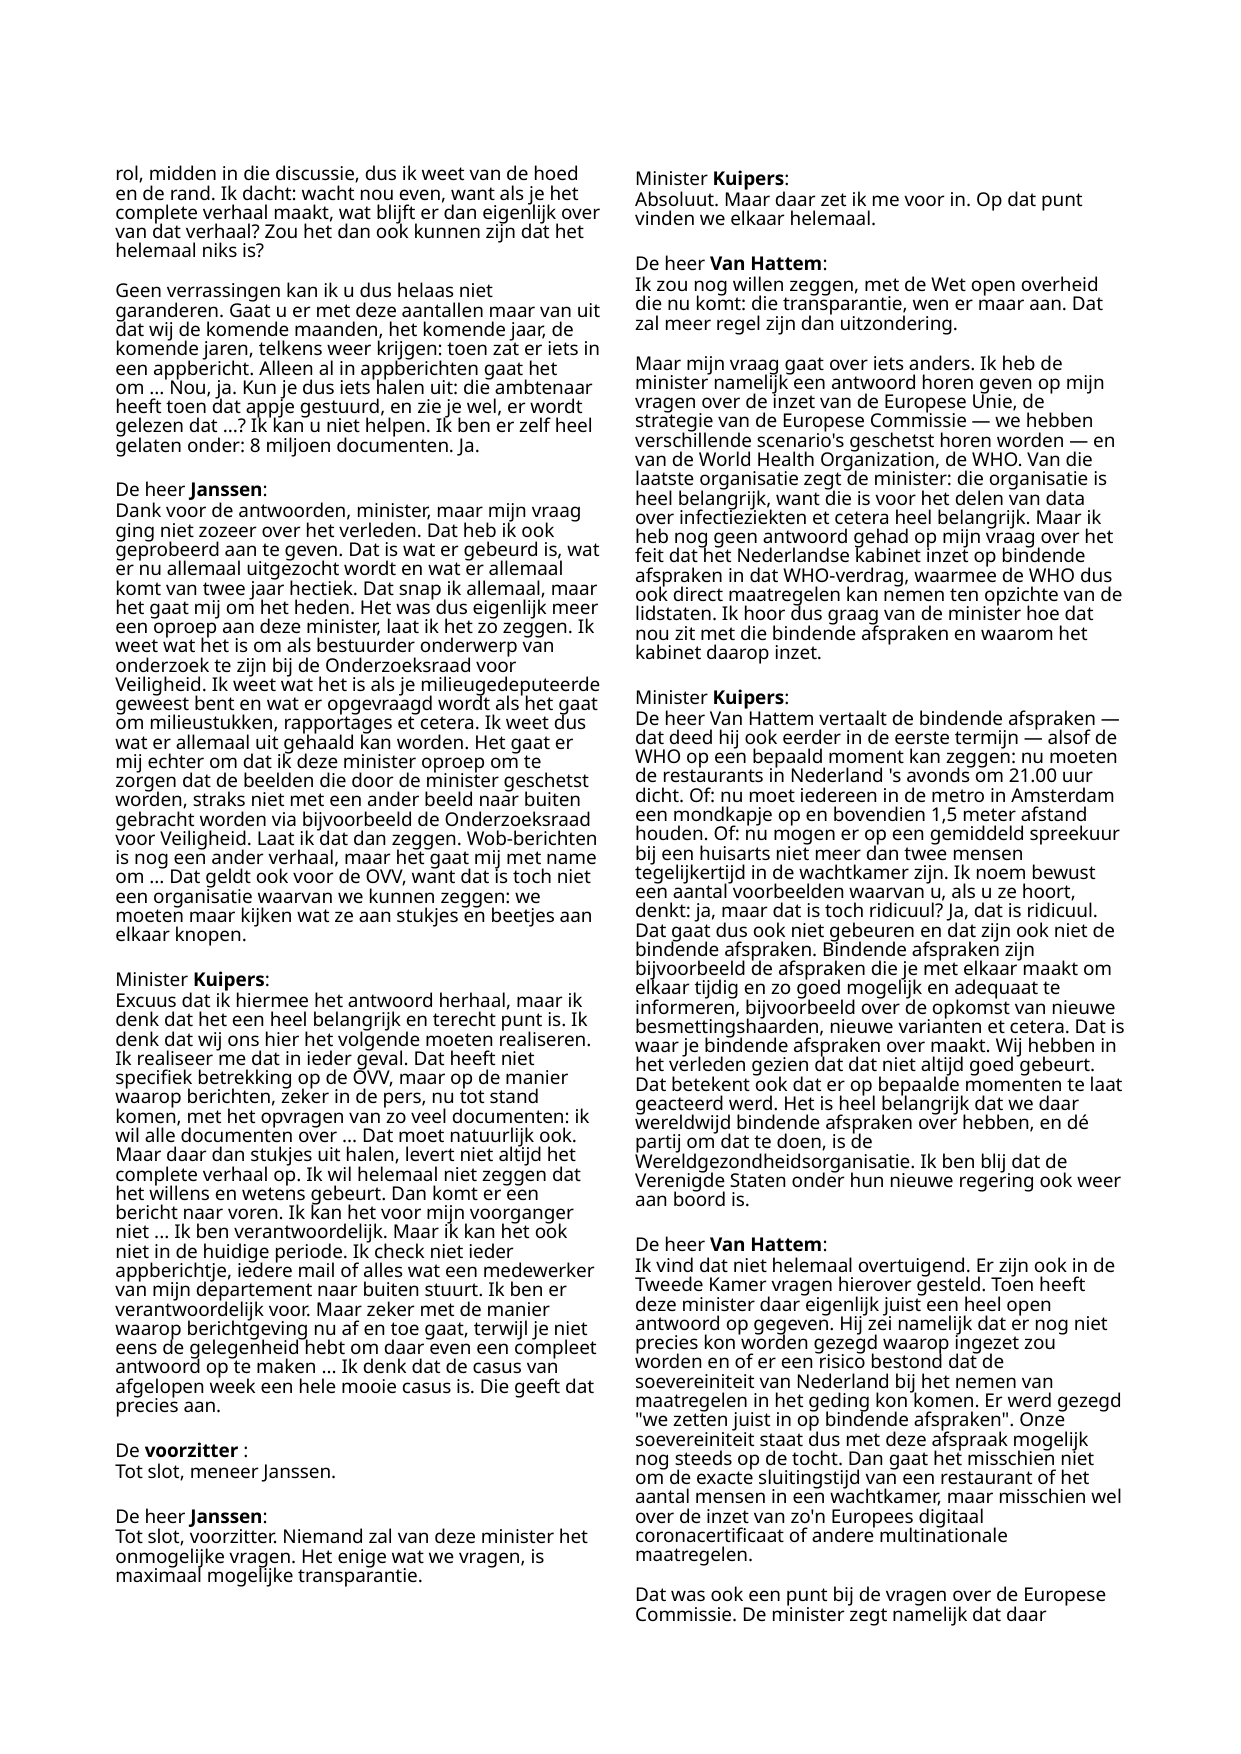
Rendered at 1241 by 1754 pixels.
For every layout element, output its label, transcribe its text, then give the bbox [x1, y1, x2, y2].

text Dat was ook een punt bij de vragen over de Europese Commissie. De minister zegt namelijk dat daar [635, 1586, 1125, 1625]
text De heer Janssen: [115, 1503, 605, 1528]
text De heer Van Hattem: [635, 250, 1125, 276]
text Ik vind dat niet helemaal overtuigend. Er zijn ook in de Tweede Kamer vragen hierover gesteld. Toen heeft deze minister daar eigenlijk juist een heel open antwoord op gegeven. Hij zei namelijk dat er nog niet precies kon worden gezegd waarop ingezet zou worden en of er een risico bestond dat de soevereiniteit van Nederland bij het nemen van maatregelen in het geding kon komen. Er werd gezegd "we zetten juist in op bindende afspraken". Onze soevereiniteit staat dus met deze afspraak mogelijk nog steeds op de tocht. Dan gaat het misschien niet om de exacte sluitingstijd van een restaurant of het aantal mensen in een wachtkamer, maar misschien wel over de inzet van zo'n Europees digitaal coronacertificaat of andere multinationale maatregelen. [635, 1257, 1125, 1566]
text Tot slot, meneer Janssen. [115, 1463, 605, 1482]
text Tot slot, voorzitter. Niemand zal van deze minister het onmogelijke vragen. Het enige wat we vragen, is maximaal mogelijke transparantie. [115, 1528, 605, 1586]
text De heer Janssen: [115, 477, 605, 502]
text Minister Kuipers: [635, 165, 1125, 191]
text Minister Kuipers: [115, 966, 605, 992]
text Absoluut. Maar daar zet ik me voor in. Op dat punt vinden we elkaar helemaal. [635, 191, 1125, 229]
text Excuus dat ik hiermee het antwoord herhaal, maar ik denk dat het een heel belangrijk en terecht punt is. Ik denk dat wij ons hier het volgende moeten realiseren. Ik realiseer me dat in ieder geval. Dat heeft niet specifiek betrekking op de OVV, maar op de manier waarop berichten, zeker in de pers, nu tot stand komen, met het opvragen van zo veel documenten: ik wil alle documenten over ... Dat moet natuurlijk ook. Maar daar dan stukjes uit halen, levert niet altijd het complete verhaal op. Ik wil helemaal niet zeggen dat het willens en wetens gebeurt. Dan komt er een bericht naar voren. Ik kan het voor mijn voorganger niet ... Ik ben verantwoordelijk. Maar ik kan het ook niet in de huidige periode. Ik check niet ieder appberichtje, iedere mail of alles wat een medewerker van mijn departement naar buiten stuurt. Ik ben er verantwoordelijk voor. Maar zeker met de manier waarop berichtgeving nu af en toe gaat, terwijl je niet eens de gelegenheid hebt om daar even een compleet antwoord op te maken ... Ik denk dat de casus van afgelopen week een hele mooie casus is. Die geeft dat precies aan. [115, 992, 605, 1416]
text rol, midden in die discussie, dus ik weet van de hoed en de rand. Ik dacht: wacht nou even, want als je het complete verhaal maakt, wat blijft er dan eigenlijk over van dat verhaal? Zou het dan ook kunnen zijn dat het helemaal niks is? [115, 165, 605, 262]
text Ik zou nog willen zeggen, met de Wet open overheid die nu komt: die transparantie, wen er maar aan. Dat zal meer regel zijn dan uitzondering. [635, 276, 1125, 334]
text Geen verrassingen kan ik u dus helaas niet garanderen. Gaat u er met deze aantallen maar van uit dat wij de komende maanden, het komende jaar, de komende jaren, telkens weer krijgen: toen zat er iets in een appbericht. Alleen al in appberichten gaat het om ... Nou, ja. Kun je dus iets halen uit: die ambtenaar heeft toen dat appje gestuurd, en zie je wel, er wordt gelezen dat ...? Ik kan u niet helpen. Ik ben er zelf heel gelaten onder: 8 miljoen documenten. Ja. [115, 282, 605, 456]
text De heer Van Hattem vertaalt de bindende afspraken — dat deed hij ook eerder in de eerste termijn — alsof de WHO op een bepaald moment kan zeggen: nu moeten de restaurants in Nederland 's avonds om 21.00 uur dicht. Of: nu moet iedereen in de metro in Amsterdam een mondkapje op en bovendien 1,5 meter afstand houden. Of: nu mogen er op een gemiddeld spreekuur bij een huisarts niet meer dan twee mensen tegelijkertijd in de wachtkamer zijn. Ik noem bewust een aantal voorbeelden waarvan u, als u ze hoort, denkt: ja, maar dat is toch ridicuul? Ja, dat is ridicuul. Dat gaat dus ook niet gebeuren en dat zijn ook niet de bindende afspraken. Bindende afspraken zijn bijvoorbeeld de afspraken die je met elkaar maakt om elkaar tijdig en zo goed mogelijk en adequaat te informeren, bijvoorbeeld over de opkomst van nieuwe besmettingshaarden, nieuwe varianten et cetera. Dat is waar je bindende afspraken over maakt. Wij hebben in het verleden gezien dat dat niet altijd goed gebeurt. Dat betekent ook dat er op bepaalde momenten te laat geacteerd werd. Het is heel belangrijk dat we daar wereldwijd bindende afspraken over hebben, en dé partij om dat te doen, is de Wereldgezondheidsorganisatie. Ik ben blij dat de Verenigde Staten onder hun nieuwe regering ook weer aan boord is. [635, 709, 1125, 1211]
text Maar mijn vraag gaat over iets anders. Ik heb de minister namelijk een antwoord horen geven op mijn vragen over de inzet van de Europese Unie, de strategie van de Europese Commissie — we hebben verschillende scenario's geschetst horen worden — en van de World Health Organization, de WHO. Van die laatste organisatie zegt de minister: die organisatie is heel belangrijk, want die is voor het delen van data over infectieziekten et cetera heel belangrijk. Maar ik heb nog geen antwoord gehad op mijn vraag over het feit dat het Nederlandse kabinet inzet op bindende afspraken in dat WHO-verdrag, waarmee de WHO dus ook direct maatregelen kan nemen ten opzichte van de lidstaten. Ik hoor dus graag van de minister hoe dat nou zit met die bindende afspraken en waarom het kabinet daarop inzet. [635, 355, 1125, 663]
text Dank voor de antwoorden, minister, maar mijn vraag ging niet zozeer over het verleden. Dat heb ik ook geprobeerd aan te geven. Dat is wat er gebeurd is, wat er nu allemaal uitgezocht wordt en wat er allemaal komt van twee jaar hectiek. Dat snap ik allemaal, maar het gaat mij om het heden. Het was dus eigenlijk meer een oproep aan deze minister, laat ik het zo zeggen. Ik weet wat het is om als bestuurder onderwerp van onderzoek te zijn bij de Onderzoeksraad voor Veiligheid. Ik weet wat het is als je milieugedeputeerde geweest bent en wat er opgevraagd wordt als het gaat om milieustukken, rapportages et cetera. Ik weet dus wat er allemaal uit gehaald kan worden. Het gaat er mij echter om dat ik deze minister oproep om te zorgen dat de beelden die door de minister geschetst worden, straks niet met een ander beeld naar buiten gebracht worden via bijvoorbeeld de Onderzoeksraad voor Veiligheid. Laat ik dat dan zeggen. Wob-berichten is nog een ander verhaal, maar het gaat mij met name om ... Dat geldt ook voor de OVV, want dat is toch niet een organisatie waarvan we kunnen zeggen: we moeten maar kijken wat ze aan stukjes en beetjes aan elkaar knopen. [115, 502, 605, 946]
text Minister Kuipers: [635, 684, 1125, 709]
text De heer Van Hattem: [635, 1231, 1125, 1257]
text De voorzitter : [115, 1437, 605, 1463]
